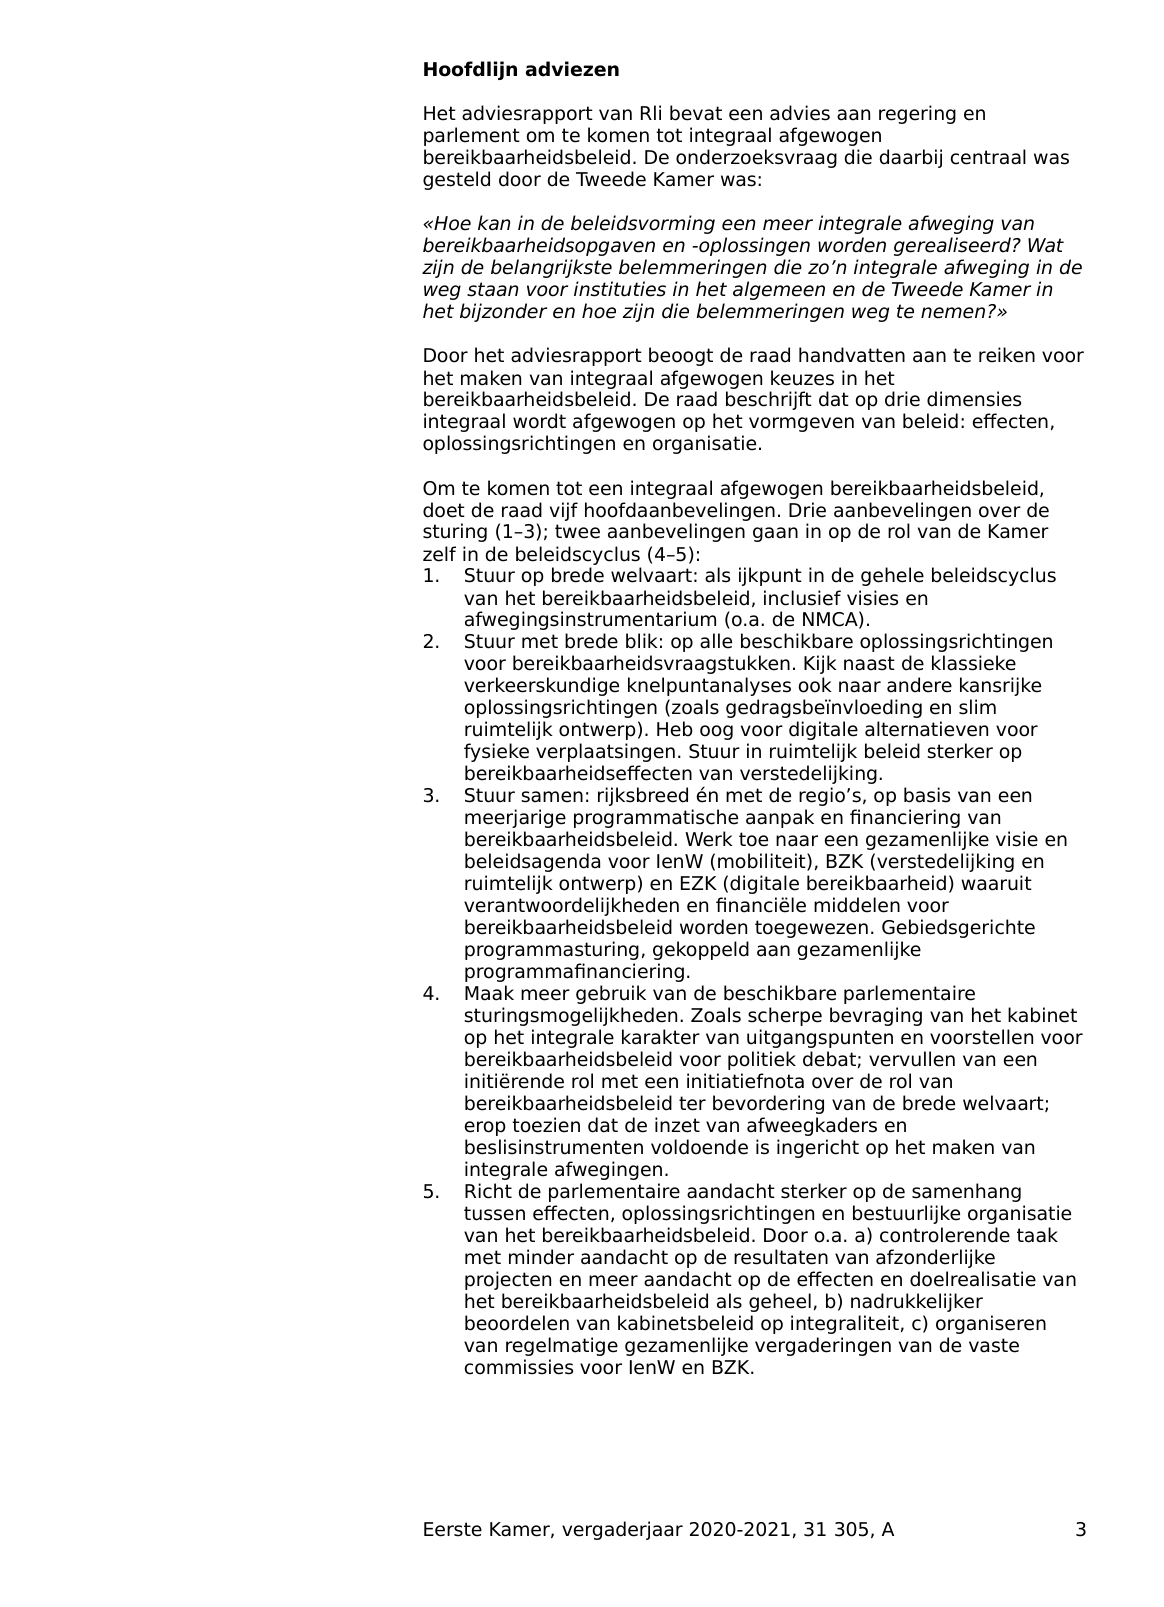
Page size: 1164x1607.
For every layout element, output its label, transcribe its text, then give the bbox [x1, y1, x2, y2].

text 5. Richt de parlementaire aandacht sterker op de samenhang tussen effecten, oplossingsrichtingen en bestuurlijke organisatie van het bereikbaarheidsbeleid. Door o.a. a) controlerende taak met minder aandacht op de resultaten van afzonderlijke projecten en meer aandacht op de effecten en doelrealisatie van het bereikbaarheidsbeleid als geheel, b) nadrukkelijker beoordelen van kabinetsbeleid op integraliteit, c) organiseren van regelmatige gezamenlijke vergaderingen van de vaste commissies voor IenW en BZK. [422, 1181, 1087, 1379]
text Door het adviesrapport beoogt de raad handvatten aan te reiken voor het maken van integraal afgewogen keuzes in het bereikbaarheidsbeleid. De raad beschrijft dat op drie dimensies integraal wordt afgewogen op het vormgeven van beleid: effecten, oplossingsrichtingen en organisatie. [422, 345, 1087, 455]
text Het adviesrapport van Rli bevat een advies aan regering en parlement om te komen tot integraal afgewogen bereikbaarheidsbeleid. De onderzoeksvraag die daarbij centraal was gesteld door de Tweede Kamer was: [422, 103, 1087, 191]
text «Hoe kan in de beleidsvorming een meer integrale afweging van bereikbaarheidsopgaven en -oplossingen worden gerealiseerd? Wat zijn de belangrijkste belemmeringen die zo’n integrale afweging in de weg staan voor instituties in het algemeen en de Tweede Kamer in het bijzonder en hoe zijn die belemmeringen weg te nemen?» [422, 213, 1087, 323]
text 1. Stuur op brede welvaart: als ijkpunt in de gehele beleidscyclus van het bereikbaarheidsbeleid, inclusief visies en afwegingsinstrumentarium (o.a. de NMCA). [422, 565, 1087, 631]
subtitle Hoofdlijn adviezen [422, 59, 1087, 81]
text 4. Maak meer gebruik van de beschikbare parlementaire sturingsmogelijkheden. Zoals scherpe bevraging van het kabinet op het integrale karakter van uitgangspunten en voorstellen voor bereikbaarheidsbeleid voor politiek debat; vervullen van een initiërende rol met een initiatiefnota over de rol van bereikbaarheidsbeleid ter bevordering van de brede welvaart; erop toezien dat de inzet van afweegkaders en beslisinstrumenten voldoende is ingericht op het maken van integrale afwegingen. [422, 983, 1087, 1181]
text 2. Stuur met brede blik: op alle beschikbare oplossingsrichtingen voor bereikbaarheidsvraagstukken. Kijk naast de klassieke verkeerskundige knelpuntanalyses ook naar andere kansrijke oplossingsrichtingen (zoals gedragsbeïnvloeding en slim ruimtelijk ontwerp). Heb oog voor digitale alternatieven voor fysieke verplaatsingen. Stuur in ruimtelijk beleid sterker op bereikbaarheidseffecten van verstedelijking. [422, 631, 1087, 785]
text 3. Stuur samen: rijksbreed én met de regio’s, op basis van een meerjarige programmatische aanpak en financiering van bereikbaarheidsbeleid. Werk toe naar een gezamenlijke visie en beleidsagenda voor IenW (mobiliteit), BZK (verstedelijking en ruimtelijk ontwerp) en EZK (digitale bereikbaarheid) waaruit verantwoordelijkheden en financiële middelen voor bereikbaarheidsbeleid worden toegewezen. Gebiedsgerichte programmasturing, gekoppeld aan gezamenlijke programmafinanciering. [422, 785, 1087, 983]
text Om te komen tot een integraal afgewogen bereikbaarheidsbeleid, doet de raad vijf hoofdaanbevelingen. Drie aanbevelingen over de sturing (1–3); twee aanbevelingen gaan in op de rol van de Kamer zelf in de beleidscyclus (4–5): [422, 477, 1087, 565]
